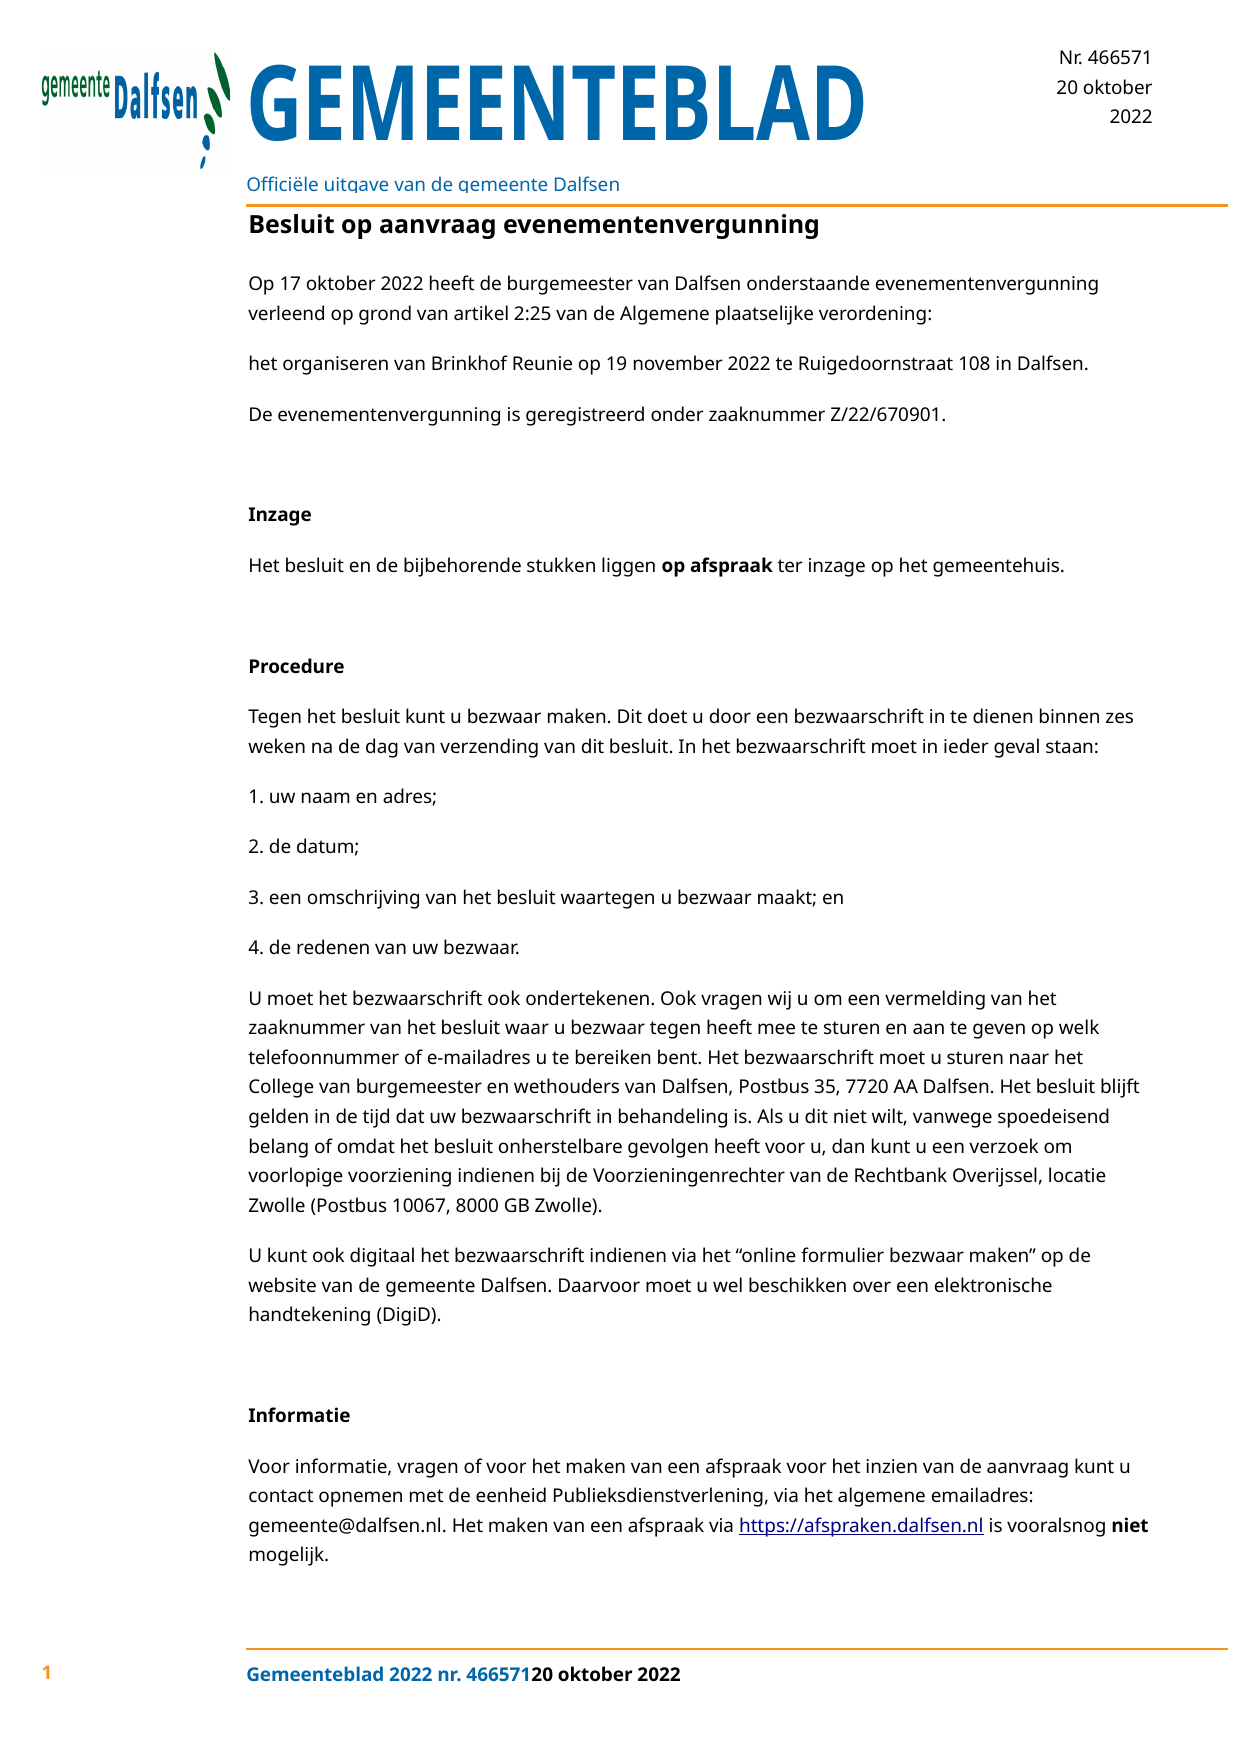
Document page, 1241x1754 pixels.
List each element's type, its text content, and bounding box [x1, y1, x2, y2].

text 3. een omschrijving van het besluit waartegen u bezwaar maakt; en [248, 884, 1152, 910]
text Op 17 oktober 2022 heeft de burgemeester van Dalfsen onderstaande evenementenvergunning verleend op grond van artikel 2:25 van de Algemene plaatselijke verordening: [248, 270, 1152, 326]
text U moet het bezwaarschrift ook ondertekenen. Ook vragen wij u om een vermelding van het zaaknummer van het besluit waar u bezwaar tegen heeft mee te sturen en aan te geven op welk telefoonnummer of e-mailadres u te bereiken bent. Het bezwaarschrift moet u sturen naar het College van burgemeester en wethouders van Dalfsen, Postbus 35, 7720 AA Dalfsen. Het besluit blijft gelden in de tijd dat uw bezwaarschrift in behandeling is. Als u dit niet wilt, vanwege spoedeisend belang of omdat het besluit onherstelbare gevolgen heeft voor u, dan kunt u een verzoek om voorlopige voorziening indienen bij de Voorzieningenrechter van de Rechtbank Overijssel, locatie Zwolle (Postbus 10067, 8000 GB Zwolle). [248, 985, 1152, 1218]
text Procedure [248, 653, 1152, 678]
text Informatie [248, 1402, 1152, 1428]
text U kunt ook digitaal het bezwaarschrift indienen via het “online formulier bezwaar maken” op de website van de gemeente Dalfsen. Daarvoor moet u wel beschikken over een elektronische handtekening (DigiD). [248, 1242, 1152, 1327]
text Het besluit en de bijbehorende stukken liggen op afspraak ter inzage op het gemeentehuis. [248, 552, 1152, 578]
text Besluit op aanvraag evenementenvergunning [248, 207, 1152, 241]
text 1. uw naam en adres; [248, 783, 1152, 809]
text Inzage [248, 502, 1152, 527]
text Voor informatie, vragen of voor het maken van een afspraak voor het inzien van de aanvraag kunt u contact opnemen met de eenheid Publieksdienstverlening, via het algemene emailadres: gemeente@dalfsen.nl. Het maken van een afspraak via https://afspraken.dalfsen.nl is vooralsnog niet mogelijk. [248, 1453, 1152, 1567]
picture [41, 47, 231, 172]
text 2. de datum; [248, 834, 1152, 859]
text Tegen het besluit kunt u bezwaar maken. Dit doet u door een bezwaarschrift in te dienen binnen zes weken na de dag van verzending van dit besluit. In het bezwaarschrift moet in ieder geval staan: [248, 703, 1152, 758]
text het organiseren van Brinkhof Reunie op 19 november 2022 te Ruigedoornstraat 108 in Dalfsen. [248, 350, 1152, 376]
text 4. de redenen van uw bezwaar. [248, 934, 1152, 960]
text De evenementenvergunning is geregistreerd onder zaaknummer Z/22/670901. [248, 401, 1152, 426]
